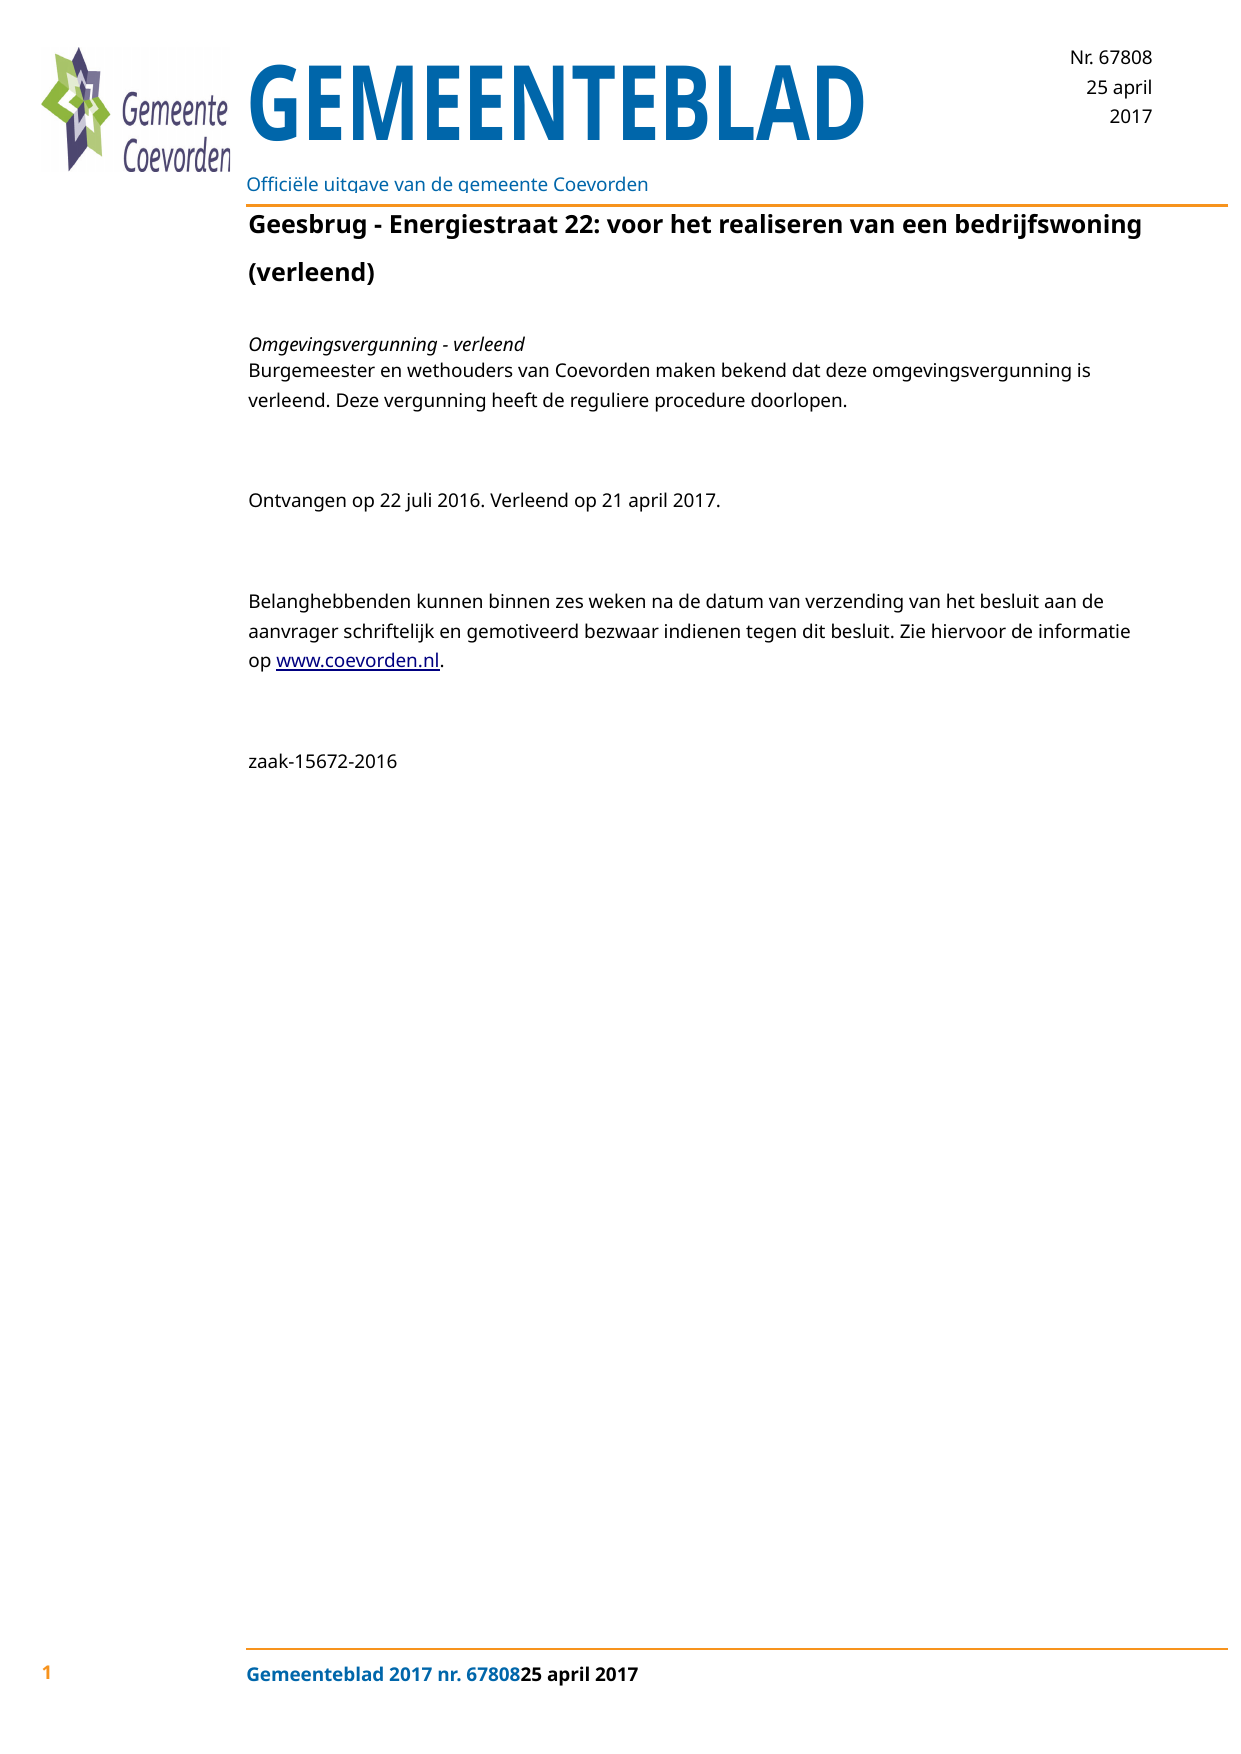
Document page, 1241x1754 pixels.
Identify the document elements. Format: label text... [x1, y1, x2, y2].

text Ontvangen op 22 juli 2016. Verleend op 21 april 2017. [248, 488, 1152, 513]
text Geesbrug - Energiestraat 22: voor het realiseren van een bedrijfswoning (verleend) [248, 207, 1152, 288]
text Belanghebbenden kunnen binnen zes weken na de datum van verzending van het besluit aan de aanvrager schriftelijk en gemotiveerd bezwaar indienen tegen dit besluit. Zie hiervoor de informatie op www.coevorden.nl. [248, 588, 1152, 673]
text zaak-15672-2016 [248, 748, 1152, 774]
text Burgemeester en wethouders van Coevorden maken bekend dat deze omgevingsvergunning is verleend. Deze vergunning heeft de reguliere procedure doorlopen. [248, 357, 1152, 412]
picture [41, 47, 231, 172]
text Omgevingsvergunning - verleend [248, 331, 1152, 357]
